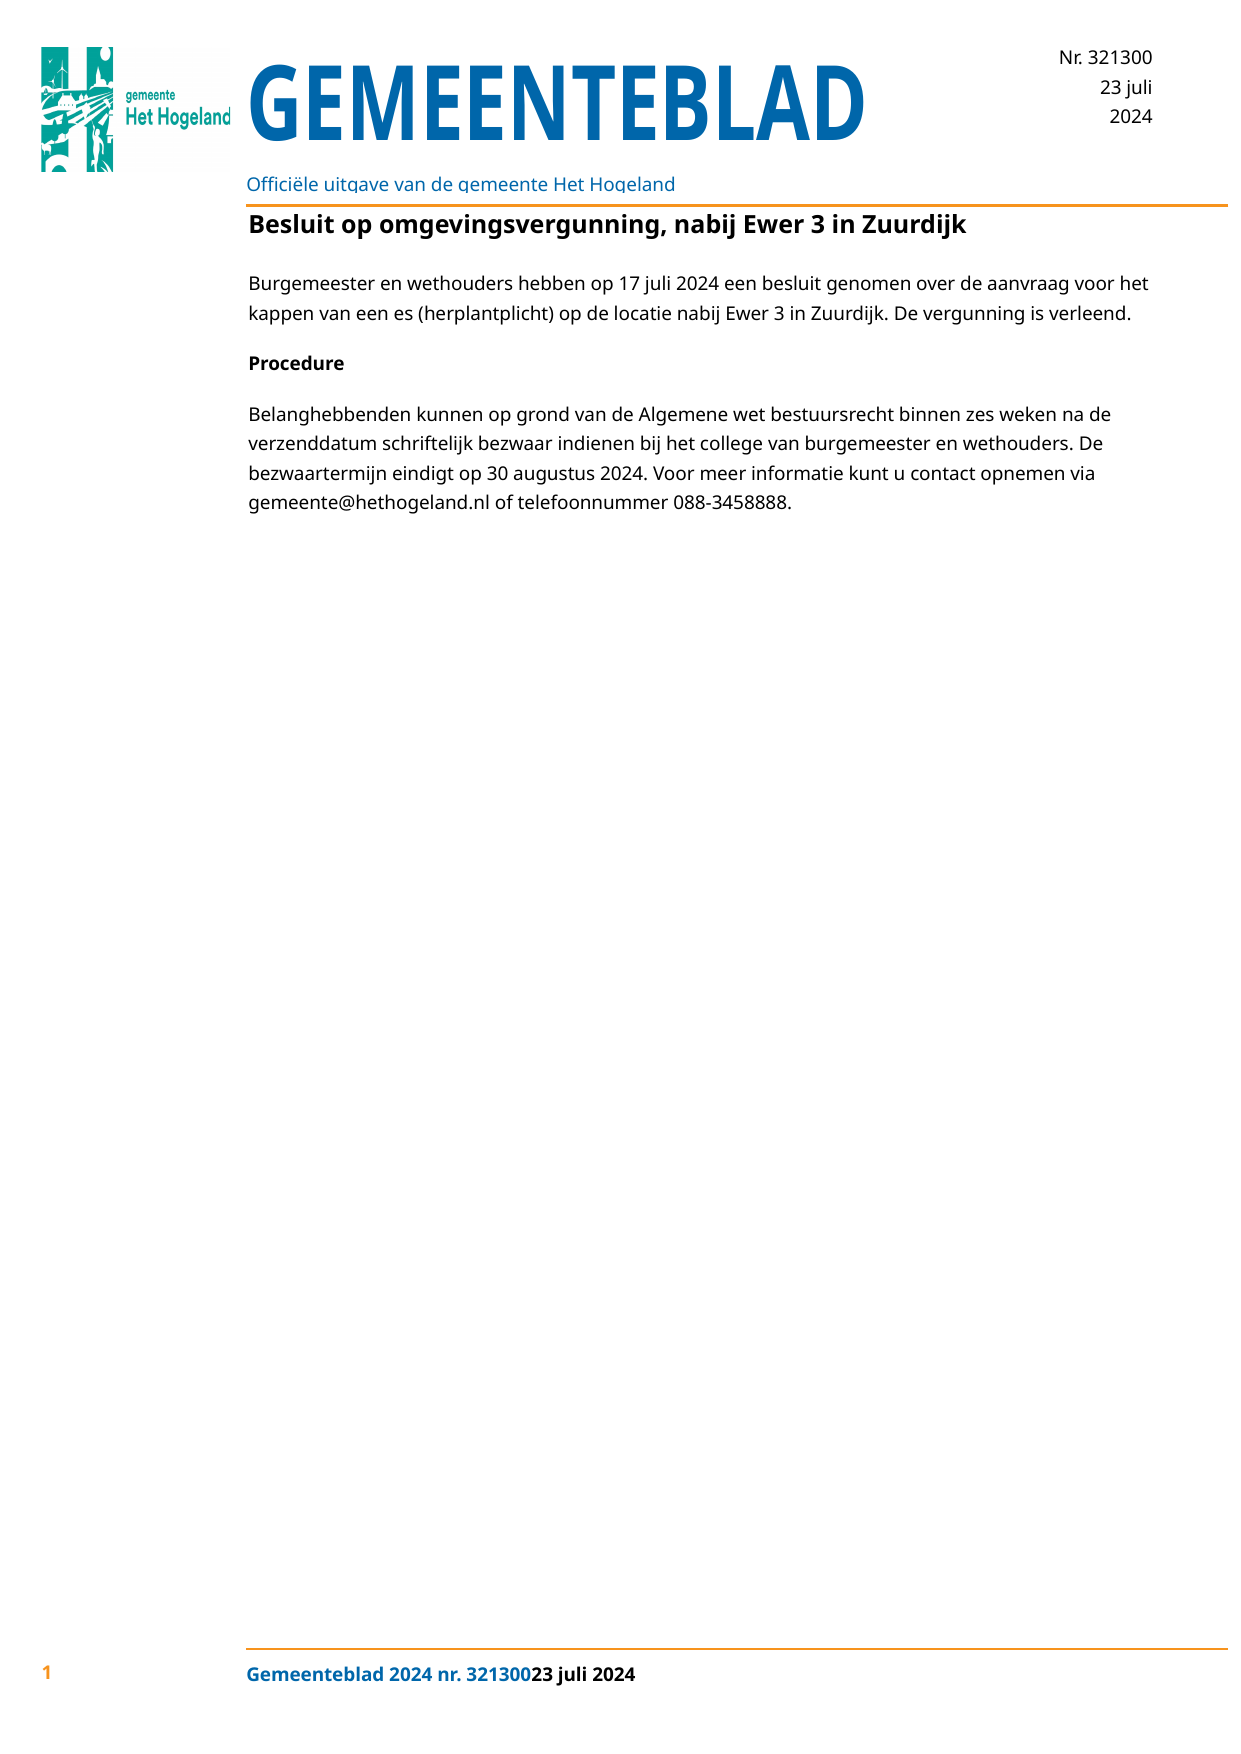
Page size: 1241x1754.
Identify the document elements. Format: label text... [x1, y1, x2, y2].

text Besluit op omgevingsvergunning, nabij Ewer 3 in Zuurdijk [248, 207, 1152, 241]
text Procedure [248, 350, 1152, 376]
text Belanghebbenden kunnen op grond van de Algemene wet bestuursrecht binnen zes weken na de verzenddatum schriftelijk bezwaar indienen bij het college van burgemeester en wethouders. De bezwaartermijn eindigt op 30 augustus 2024. Voor meer informatie kunt u contact opnemen via gemeente@hethogeland.nl of telefoonnummer 088-3458888. [248, 401, 1152, 515]
picture [41, 47, 231, 172]
text Burgemeester en wethouders hebben op 17 juli 2024 een besluit genomen over de aanvraag voor het kappen van een es (herplantplicht) op de locatie nabij Ewer 3 in Zuurdijk. De vergunning is verleend. [248, 270, 1152, 326]
